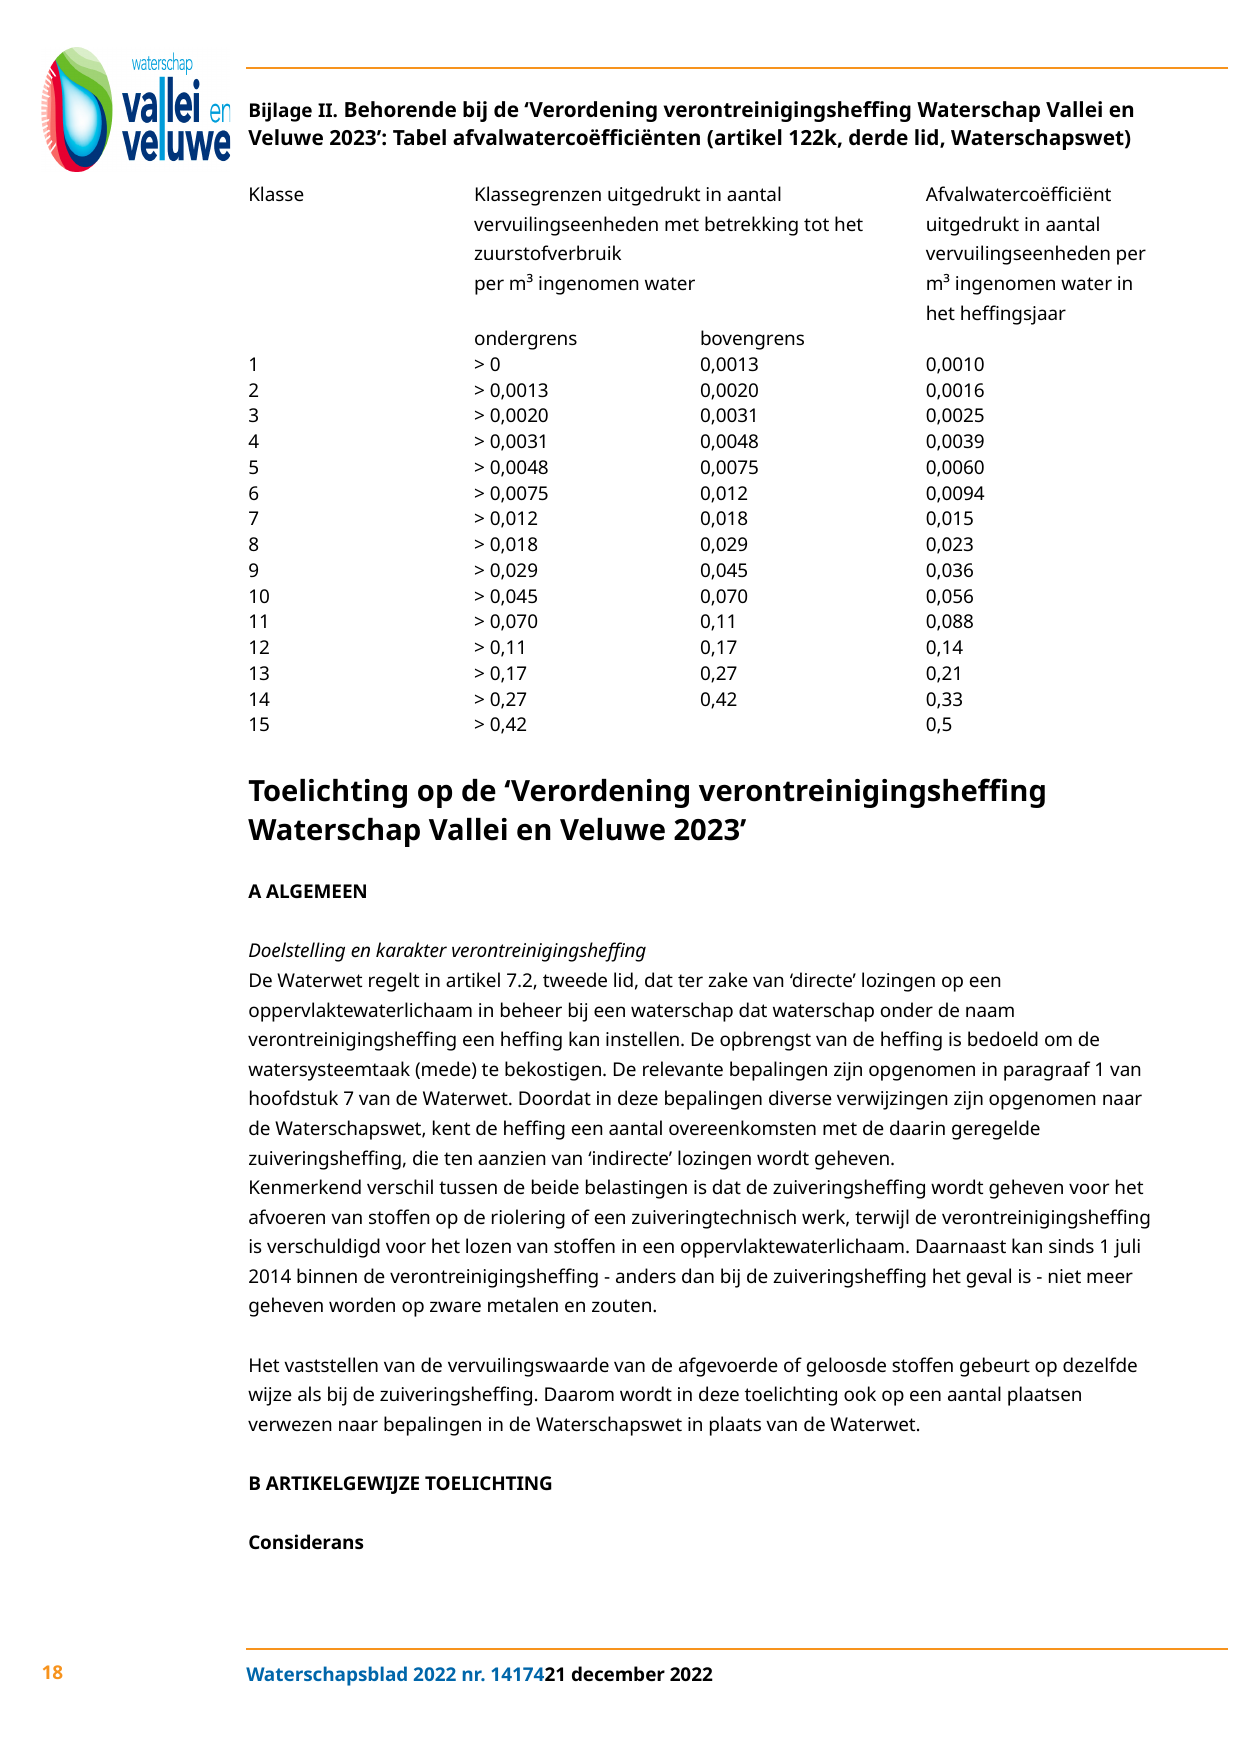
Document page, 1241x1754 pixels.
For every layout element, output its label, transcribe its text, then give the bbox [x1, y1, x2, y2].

table_cell 0,11 [700, 609, 926, 634]
table_header Afvalwatercoëfficiënt uitgedrukt in aantal vervuilingseenheden per m³ ingenomen water in het heffingsjaar [926, 181, 1152, 326]
table_cell 8 [248, 531, 474, 557]
table_cell 0,088 [926, 609, 1152, 634]
table_cell [926, 326, 1152, 351]
table_cell 0,0094 [926, 480, 1152, 506]
table_cell 4 [248, 429, 474, 454]
text Toelichting op de ‘Verordening verontreinigingsheffing Waterschap Vallei en Veluwe 2023’ [248, 770, 1152, 849]
table_cell 0,42 [700, 686, 926, 711]
table_cell 0,0013 [700, 351, 926, 377]
table_cell 0,0060 [926, 454, 1152, 480]
table_cell 0,045 [700, 557, 926, 583]
table_cell 14 [248, 686, 474, 711]
table_cell 0,0010 [926, 351, 1152, 377]
table_cell ondergrens [474, 326, 700, 351]
table_cell 0,036 [926, 557, 1152, 583]
table_cell 0,029 [700, 531, 926, 557]
table_cell 15 [248, 711, 474, 737]
table_cell 0,0025 [926, 403, 1152, 428]
table_header Klassegrenzen uitgedrukt in aantal vervuilingseenheden met betrekking tot het zuurstofverbruik per m³ ingenomen water [474, 181, 926, 326]
table_cell 10 [248, 583, 474, 608]
table_cell 13 [248, 660, 474, 686]
text Kenmerkend verschil tussen de beide belastingen is dat de zuiveringsheffing wordt geheven voor het afvoeren van stoffen op de riolering of een zuiveringtechnisch werk, terwijl de verontreinigingsheffing is verschuldigd voor het lozen van stoffen in een oppervlaktewaterlichaam. Daarnaast kan sinds 1 juli 2014 binnen de verontreinigingsheffing - anders dan bij de zuiveringsheffing het geval is - niet meer geheven worden op zware metalen en zouten. [248, 1174, 1152, 1318]
table_cell 1 [248, 351, 474, 377]
table_cell > 0,029 [474, 557, 700, 583]
table_cell 2 [248, 377, 474, 403]
table_cell > 0,070 [474, 609, 700, 634]
table_cell 0,27 [700, 660, 926, 686]
text Doelstelling en karakter verontreinigingsheffing [248, 938, 1152, 963]
table_cell [248, 326, 474, 351]
picture [41, 47, 231, 172]
table_cell 0,21 [926, 660, 1152, 686]
table_cell 0,5 [926, 711, 1152, 737]
table_cell 0,14 [926, 634, 1152, 660]
table_cell > 0,018 [474, 531, 700, 557]
table_cell > 0,27 [474, 686, 700, 711]
table_cell 0,070 [700, 583, 926, 608]
text A ALGEMEEN [248, 878, 1152, 904]
table_cell 3 [248, 403, 474, 428]
table_cell 0,33 [926, 686, 1152, 711]
text B ARTIKELGEWIJZE TOELICHTING [248, 1470, 1152, 1496]
text Het vaststellen van de vervuilingswaarde van de afgevoerde of geloosde stoffen gebeurt op dezelfde wijze als bij de zuiveringsheffing. Daarom wordt in deze toelichting ook op een aantal plaatsen verwezen naar bepalingen in de Waterschapswet in plaats van de Waterwet. [248, 1352, 1152, 1437]
table_cell 0,056 [926, 583, 1152, 608]
table_cell > 0,0031 [474, 429, 700, 454]
table_cell 0,023 [926, 531, 1152, 557]
text De Waterwet regelt in artikel 7.2, tweede lid, dat ter zake van ‘directe’ lozingen op een oppervlaktewaterlichaam in beheer bij een waterschap dat waterschap onder de naam verontreinigingsheffing een heffing kan instellen. De opbrengst van de heffing is bedoeld om de watersysteemtaak (mede) te bekostigen. De relevante bepalingen zijn opgenomen in paragraaf 1 van hoofdstuk 7 van de Waterwet. Doordat in deze bepalingen diverse verwijzingen zijn opgenomen naar de Waterschapswet, kent de heffing een aantal overeenkomsten met de daarin geregelde zuiveringsheffing, die ten aanzien van ‘indirecte’ lozingen wordt geheven. [248, 967, 1152, 1171]
table_cell 0,0039 [926, 429, 1152, 454]
table_cell [700, 711, 926, 737]
table_cell 0,012 [700, 480, 926, 506]
table_cell 12 [248, 634, 474, 660]
table_cell 11 [248, 609, 474, 634]
table_cell 5 [248, 454, 474, 480]
table_cell > 0,42 [474, 711, 700, 737]
table_cell > 0,0020 [474, 403, 700, 428]
table_cell bovengrens [700, 326, 926, 351]
table_cell 0,018 [700, 506, 926, 531]
table_cell 9 [248, 557, 474, 583]
text Considerans [248, 1529, 1152, 1555]
table_cell > 0,0075 [474, 480, 700, 506]
table_cell > 0,045 [474, 583, 700, 608]
table_cell > 0,0048 [474, 454, 700, 480]
text Bijlage II. Behorende bij de ‘Verordening verontreinigingsheffing Waterschap Vallei en Veluwe 2023’: Tabel afvalwatercoëfficiënten (artikel 122k, derde lid, Waterschapswet) [248, 95, 1152, 152]
table_cell 6 [248, 480, 474, 506]
table_cell 0,015 [926, 506, 1152, 531]
table_cell > 0,012 [474, 506, 700, 531]
table_cell > 0,0013 [474, 377, 700, 403]
table_cell 0,0016 [926, 377, 1152, 403]
table_cell 7 [248, 506, 474, 531]
table_cell 0,0031 [700, 403, 926, 428]
table_cell 0,0075 [700, 454, 926, 480]
table_cell 0,0048 [700, 429, 926, 454]
table_header Klasse [248, 181, 474, 326]
table_cell > 0 [474, 351, 700, 377]
table_cell > 0,11 [474, 634, 700, 660]
table_cell > 0,17 [474, 660, 700, 686]
table_cell 0,0020 [700, 377, 926, 403]
table_cell 0,17 [700, 634, 926, 660]
